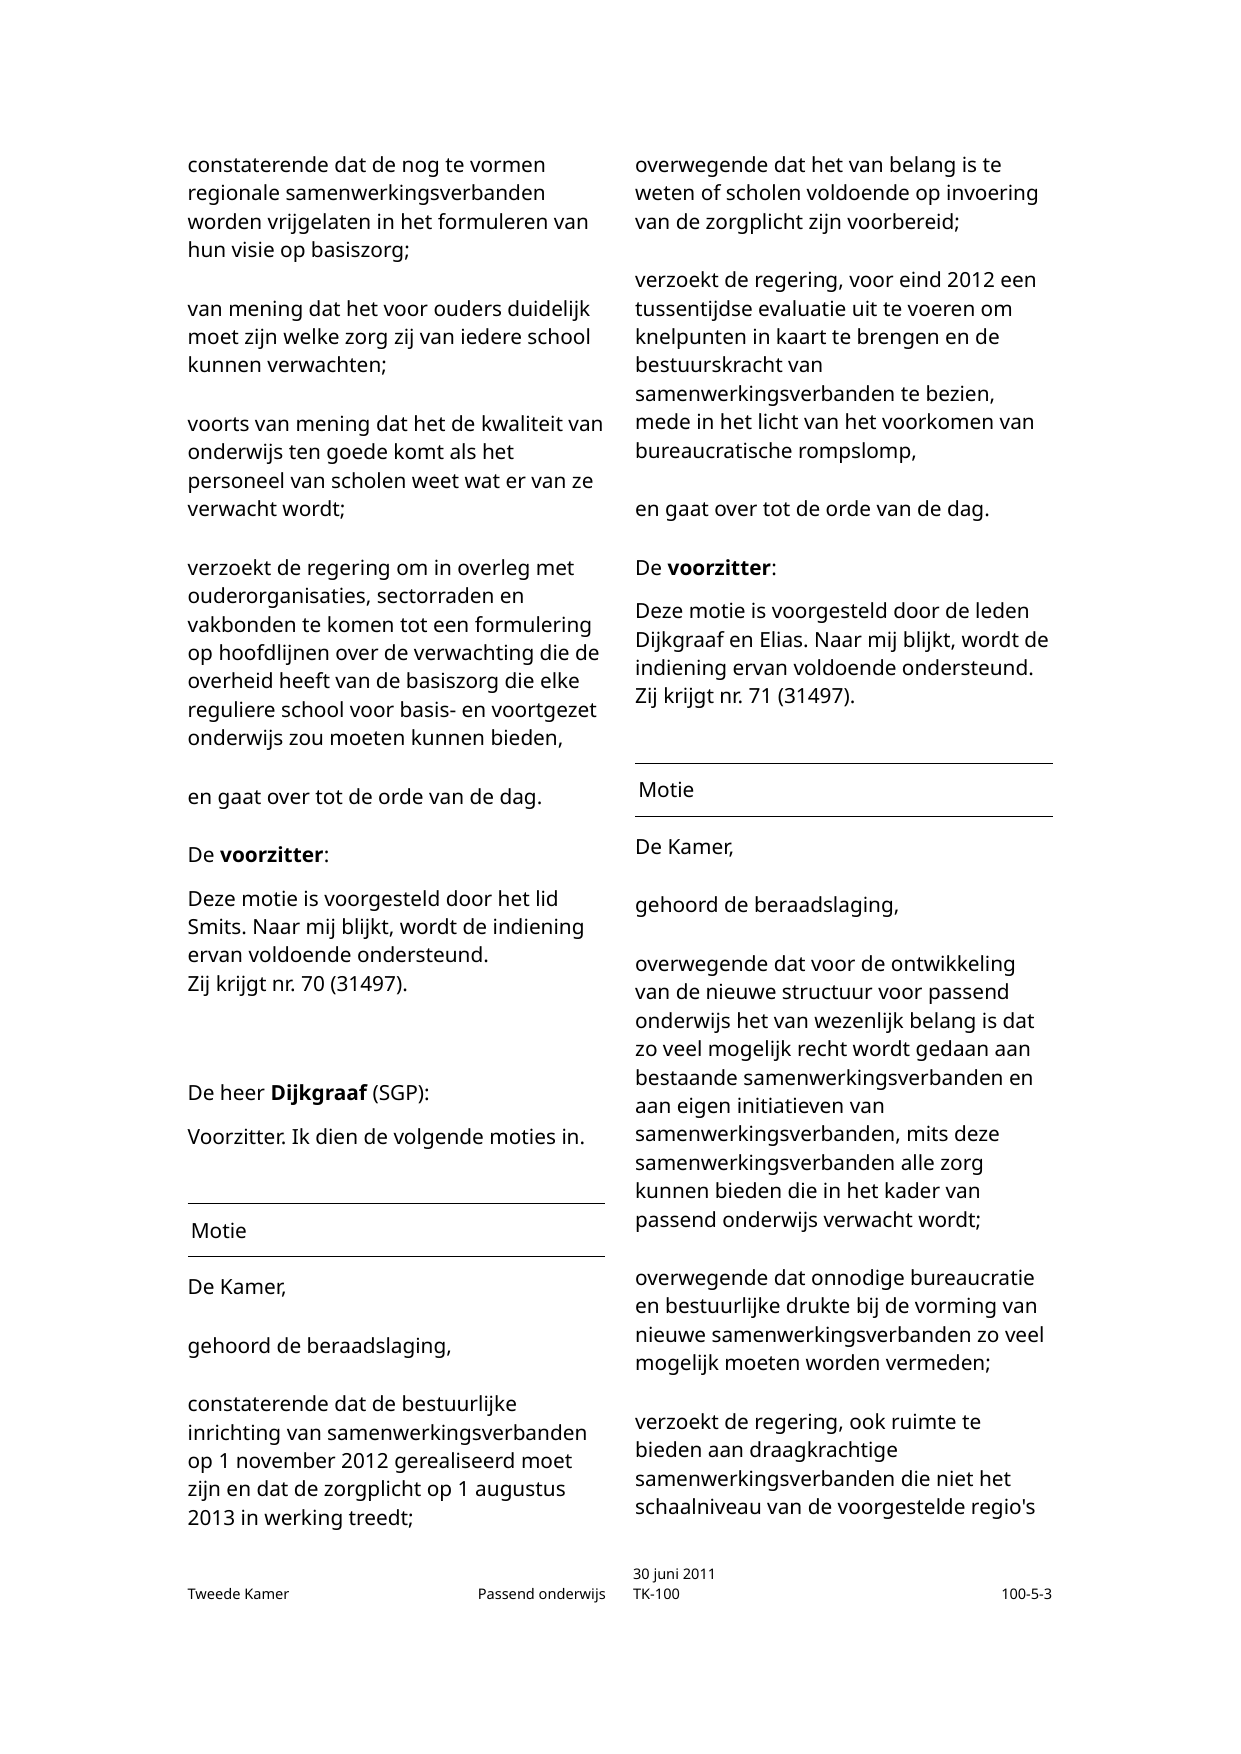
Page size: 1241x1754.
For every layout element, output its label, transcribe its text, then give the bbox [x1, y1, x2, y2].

text constaterende dat de bestuurlijke inrichting van samenwerkingsverbanden op 1 november 2012 gerealiseerd moet zijn en dat de zorgplicht op 1 augustus 2013 in werking treedt; [187, 1389, 605, 1531]
text overwegende dat onnodige bureaucratie en bestuurlijke drukte bij de vorming van nieuwe samenwerkingsverbanden zo veel mogelijk moeten worden vermeden; [635, 1263, 1053, 1377]
text voorts van mening dat het de kwaliteit van onderwijs ten goede komt als het personeel van scholen weet wat er van ze verwacht wordt; [187, 409, 605, 523]
subtitle Motie [635, 764, 1053, 816]
text De voorzitter: [187, 840, 605, 869]
text De heer Dijkgraaf (SGP): [187, 1078, 605, 1107]
text De Kamer, [635, 832, 1053, 860]
text overwegende dat voor de ontwikkeling van de nieuwe structuur voor passend onderwijs het van wezenlijk belang is dat zo veel mogelijk recht wordt gedaan aan bestaande samenwerkingsverbanden en aan eigen initiatieven van samenwerkingsverbanden, mits deze samenwerkingsverbanden alle zorg kunnen bieden die in het kader van passend onderwijs verwacht wordt; [635, 949, 1053, 1233]
text Zij krijgt nr. 70 (31497). [187, 969, 605, 997]
text verzoekt de regering, voor eind 2012 een tussentijdse evaluatie uit te voeren om knelpunten in kaart te brengen en de bestuurskracht van samenwerkingsverbanden te bezien, mede in het licht van het voorkomen van bureaucratische rompslomp, [635, 265, 1053, 464]
text en gaat over tot de orde van de dag. [635, 494, 1053, 523]
text overwegende dat het van belang is te weten of scholen voldoende op invoering van de zorgplicht zijn voorbereid; [635, 150, 1053, 235]
text  [187, 1027, 605, 1056]
text gehoord de beraadslaging, [635, 890, 1053, 919]
text verzoekt de regering, ook ruimte te bieden aan draagkrachtige samenwerkingsverbanden die niet het schaalniveau van de voorgestelde regio's [635, 1407, 1053, 1521]
text constaterende dat de nog te vormen regionale samenwerkingsverbanden worden vrijgelaten in het formuleren van hun visie op basiszorg; [187, 150, 605, 264]
text verzoekt de regering om in overleg met ouderorganisaties, sectorraden en vakbonden te komen tot een formulering op hoofdlijnen over de verwachting die de overheid heeft van de basiszorg die elke reguliere school voor basis- en voortgezet onderwijs zou moeten kunnen bieden, [187, 553, 605, 752]
subtitle Motie [187, 1204, 605, 1257]
text De voorzitter: [635, 553, 1053, 581]
text van mening dat het voor ouders duidelijk moet zijn welke zorg zij van iedere school kunnen verwachten; [187, 294, 605, 379]
text en gaat over tot de orde van de dag. [187, 782, 605, 810]
text Deze motie is voorgesteld door de leden Dijkgraaf en Elias. Naar mij blijkt, wordt de indiening ervan voldoende ondersteund. [635, 596, 1053, 682]
text Deze motie is voorgesteld door het lid Smits. Naar mij blijkt, wordt de indiening ervan voldoende ondersteund. [187, 884, 605, 969]
text Voorzitter. Ik dien de volgende moties in. [187, 1122, 605, 1150]
text De Kamer, [187, 1272, 605, 1301]
text Zij krijgt nr. 71 (31497). [635, 682, 1053, 710]
text gehoord de beraadslaging, [187, 1331, 605, 1359]
